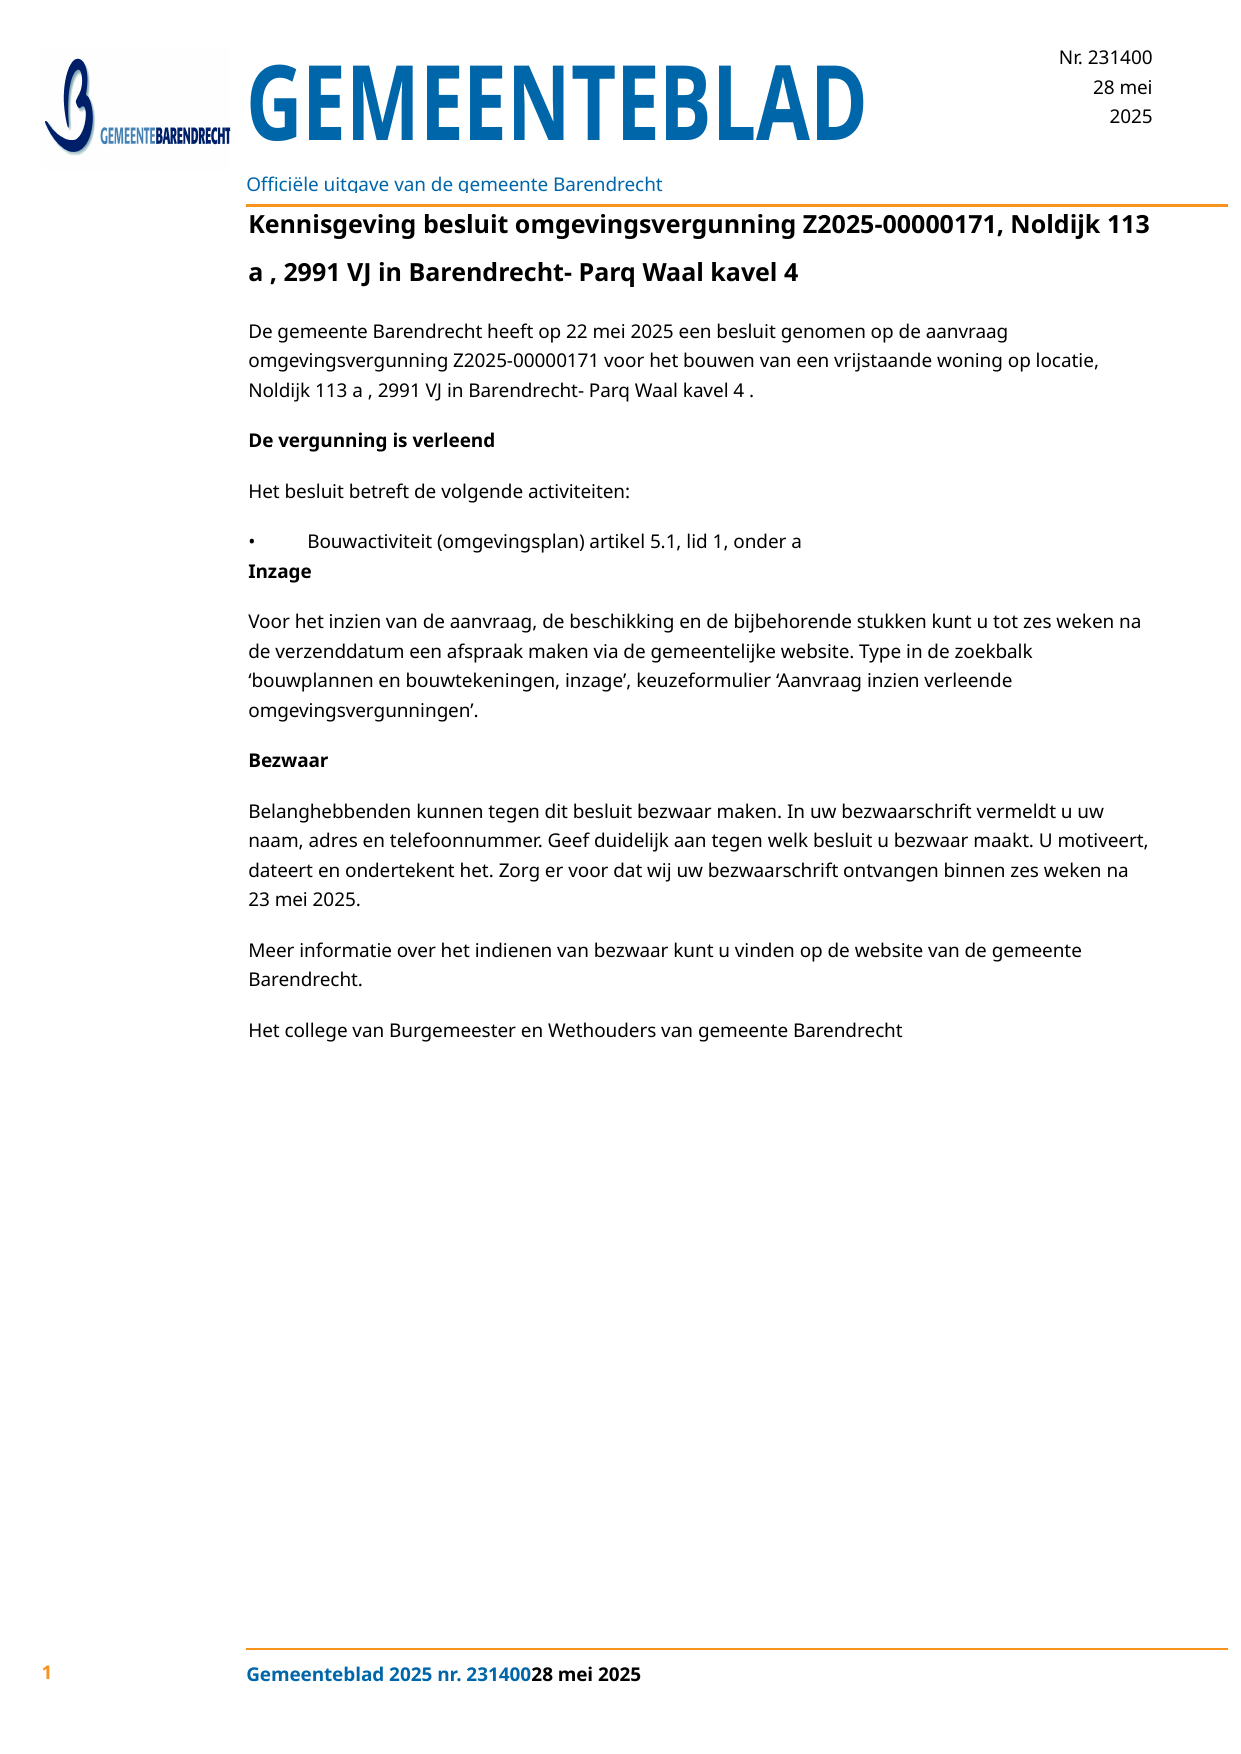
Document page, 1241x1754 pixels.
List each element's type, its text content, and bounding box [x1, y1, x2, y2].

text Kennisgeving besluit omgevingsvergunning Z2025-00000171, Noldijk 113 a , 2991 VJ in Barendrecht- Parq Waal kavel 4 [248, 207, 1152, 288]
text De gemeente Barendrecht heeft op 22 mei 2025 een besluit genomen op de aanvraag omgevingsvergunning Z2025-00000171 voor het bouwen van een vrijstaande woning op locatie, Noldijk 113 a , 2991 VJ in Barendrecht- Parq Waal kavel 4 . [248, 318, 1152, 403]
text Voor het inzien van de aanvraag, de beschikking en de bijbehorende stukken kunt u tot zes weken na de verzenddatum een afspraak maken via de gemeentelijke website. Type in de zoekbalk ‘bouwplannen en bouwtekeningen, inzage’, keuzeformulier ‘Aanvraag inzien verleende omgevingsvergunningen’. [248, 608, 1152, 723]
picture [41, 47, 231, 172]
text Meer informatie over het indienen van bezwaar kunt u vinden op de website van de gemeente Barendrecht. [248, 937, 1152, 992]
text Belanghebbenden kunnen tegen dit besluit bezwaar maken. In uw bezwaarschrift vermeldt u uw naam, adres en telefoonnummer. Geef duidelijk aan tegen welk besluit u bezwaar maakt. U motiveert, dateert en ondertekent het. Zorg er voor dat wij uw bezwaarschrift ontvangen binnen zes weken na 23 mei 2025. [248, 798, 1152, 912]
text Bezwaar [248, 747, 1152, 773]
text Inzage [248, 558, 1152, 584]
text De vergunning is verleend [248, 427, 1152, 453]
list Bouwactiviteit (omgevingsplan) artikel 5.1, lid 1, onder a [248, 528, 1152, 554]
text Het besluit betreft de volgende activiteiten: [248, 478, 1152, 504]
text Het college van Burgemeester en Wethouders van gemeente Barendrecht [248, 1017, 1152, 1043]
